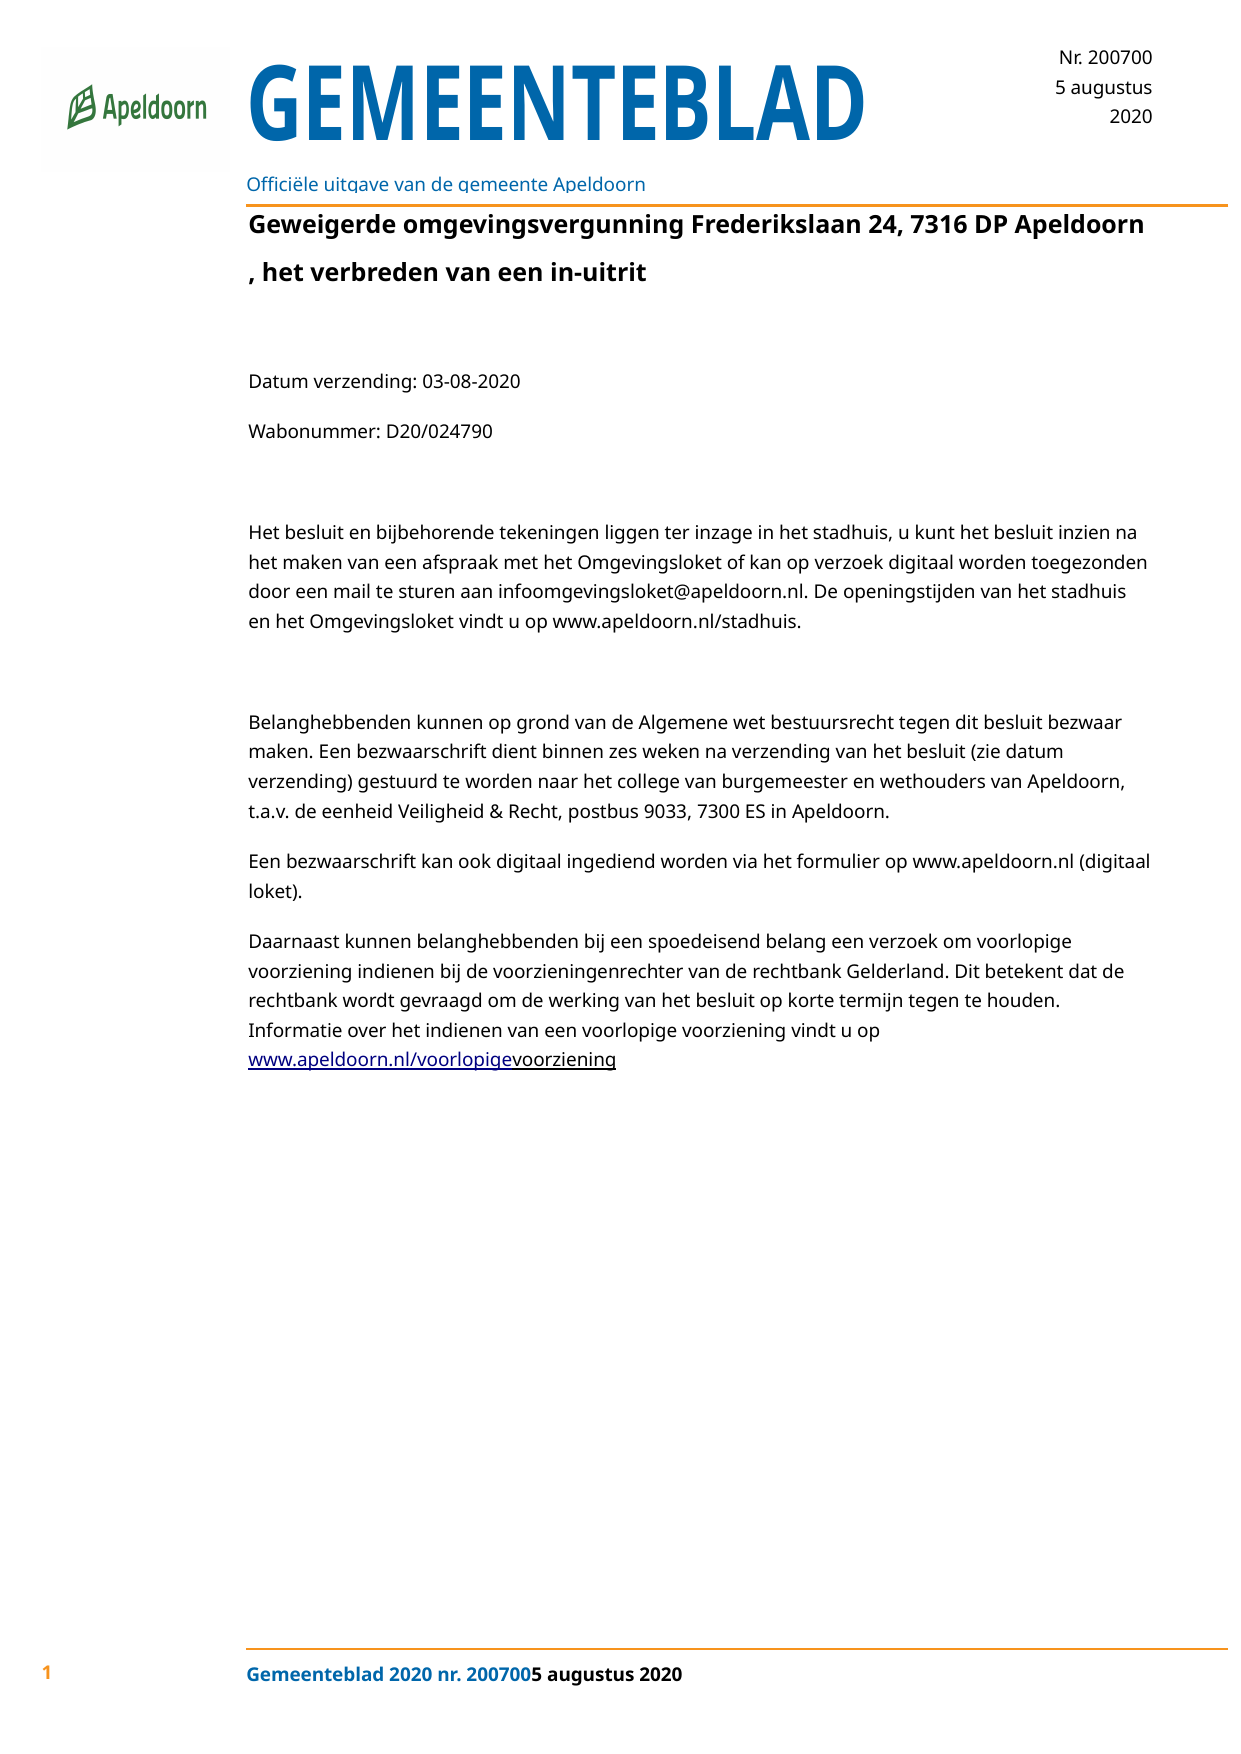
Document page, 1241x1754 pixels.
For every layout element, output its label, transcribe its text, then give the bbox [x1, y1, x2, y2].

text Belanghebbenden kunnen op grond van de Algemene wet bestuursrecht tegen dit besluit bezwaar maken. Een bezwaarschrift dient binnen zes weken na verzending van het besluit (zie datum verzending) gestuurd te worden naar het college van burgemeester en wethouders van Apeldoorn, t.a.v. de eenheid Veiligheid & Recht, postbus 9033, 7300 ES in Apeldoorn. [248, 709, 1152, 824]
text Het besluit en bijbehorende tekeningen liggen ter inzage in het stadhuis, u kunt het besluit inzien na het maken van een afspraak met het Omgevingsloket of kan op verzoek digitaal worden toegezonden door een mail te sturen aan infoomgevingsloket@apeldoorn.nl. De openingstijden van het stadhuis en het Omgevingsloket vindt u op www.apeldoorn.nl/stadhuis. [248, 519, 1152, 634]
text Een bezwaarschrift kan ook digitaal ingediend worden via het formulier op www.apeldoorn.nl (digitaal loket). [248, 848, 1152, 904]
text Datum verzending: 03-08-2020 [248, 368, 1152, 394]
picture [41, 47, 231, 172]
text Wabonummer: D20/024790 [248, 419, 1152, 444]
text Daarnaast kunnen belanghebbenden bij een spoedeisend belang een verzoek om voorlopige voorziening indienen bij de voorzieningenrechter van de rechtbank Gelderland. Dit betekent dat de rechtbank wordt gevraagd om de werking van het besluit op korte termijn tegen te houden. Informatie over het indienen van een voorlopige voorziening vindt u op www.apeldoorn.nl/voorlopigevoorziening [248, 928, 1152, 1072]
text Geweigerde omgevingsvergunning Frederikslaan 24, 7316 DP Apeldoorn , het verbreden van een in-uitrit [248, 207, 1152, 288]
